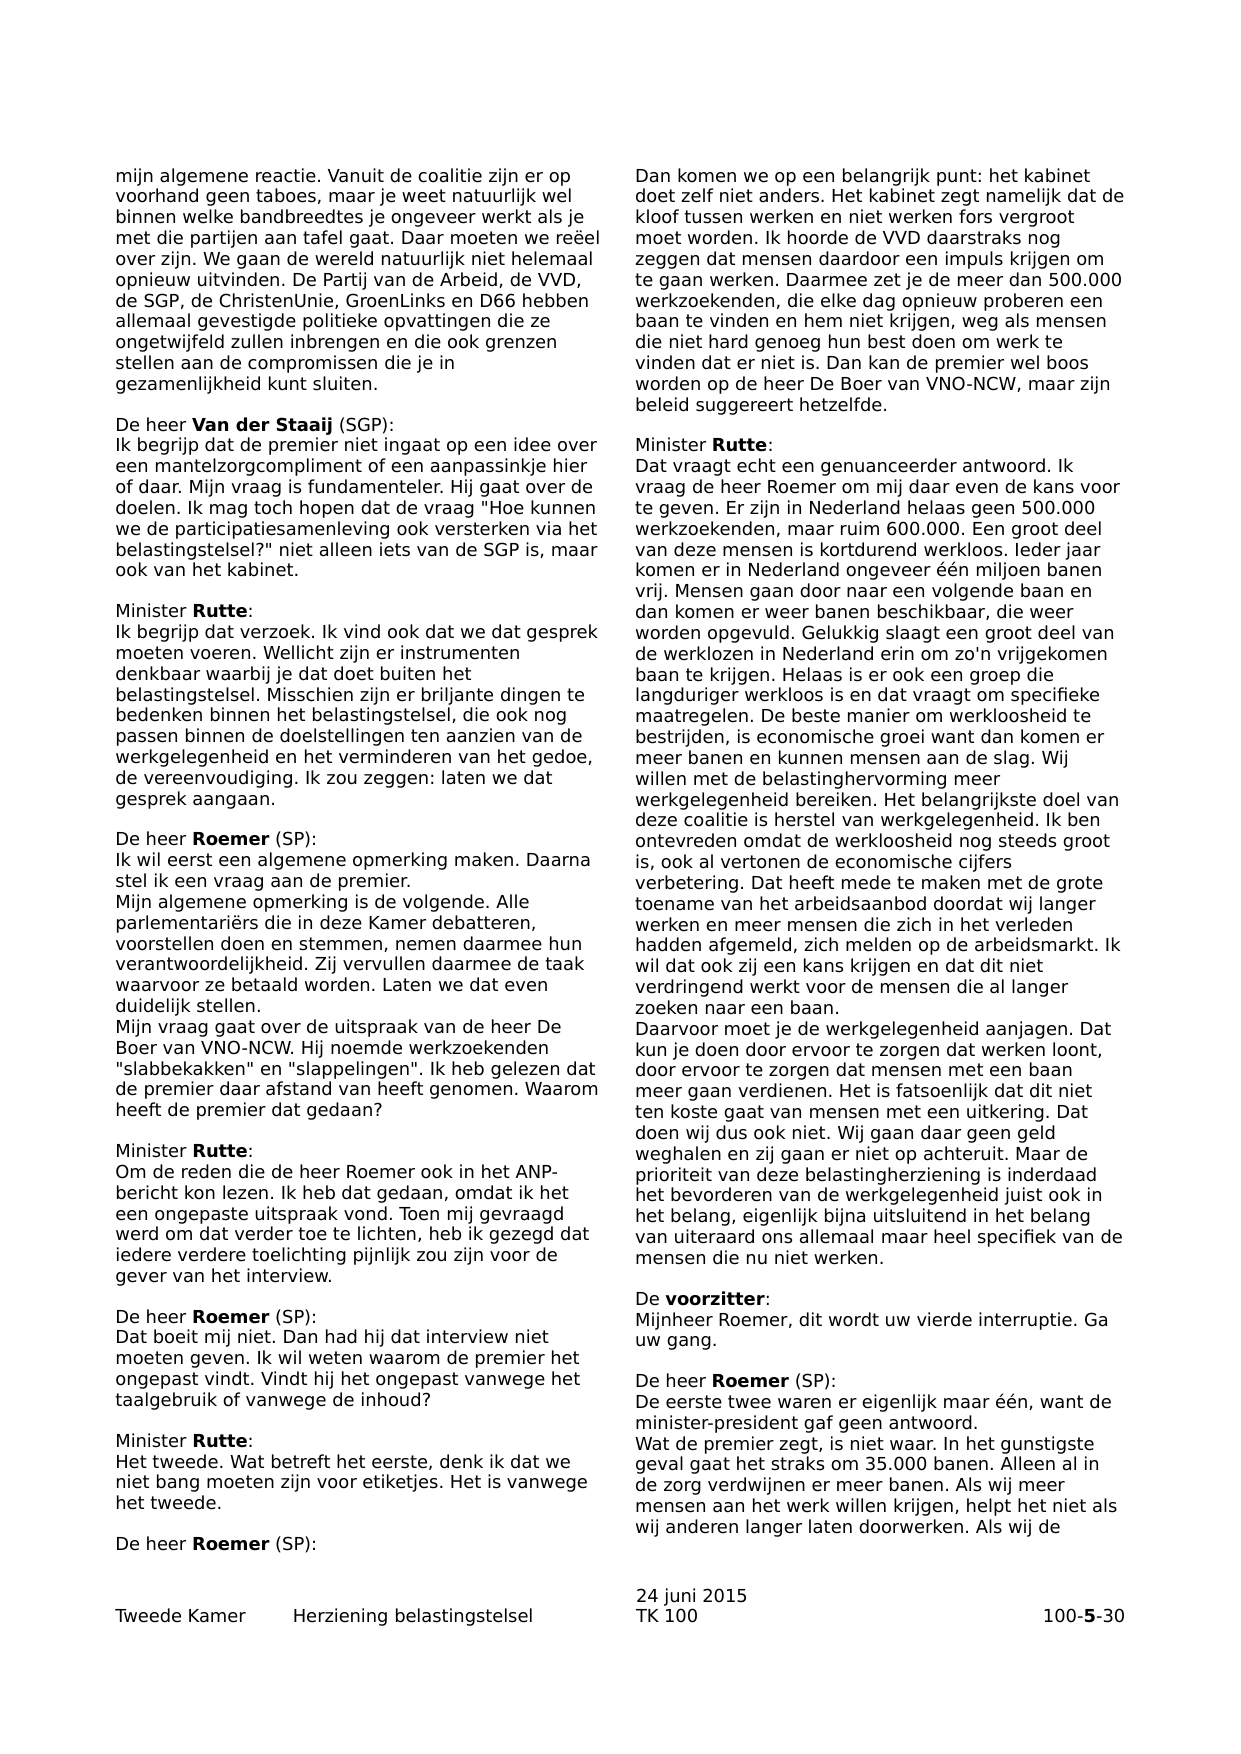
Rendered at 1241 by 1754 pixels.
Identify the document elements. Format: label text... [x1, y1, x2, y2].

text Mijnheer Roemer, dit wordt uw vierde interruptie. Ga uw gang. [635, 1309, 1125, 1351]
text Het tweede. Wat betreft het eerste, denk ik dat we niet bang moeten zijn voor etiketjes. Het is vanwege het tweede. [115, 1451, 605, 1514]
text De heer Roemer (SP): [115, 1534, 605, 1554]
text Ik begrijp dat verzoek. Ik vind ook dat we dat gesprek moeten voeren. Wellicht zijn er instrumenten denkbaar waarbij je dat doet buiten het belastingstelsel. Misschien zijn er briljante dingen te bedenken binnen het belastingstelsel, die ook nog passen binnen de doelstellingen ten aanzien van de werkgelegenheid en het verminderen van het gedoe, de vereenvoudiging. Ik zou zeggen: laten we dat gesprek aangaan. [115, 622, 605, 809]
text Minister Rutte: [115, 1141, 605, 1162]
text Om de reden die de heer Roemer ook in het ANP-bericht kon lezen. Ik heb dat gedaan, omdat ik het een ongepaste uitspraak vond. Toen mij gevraagd werd om dat verder toe te lichten, heb ik gezegd dat iedere verdere toelichting pijnlijk zou zijn voor de gever van het interview. [115, 1162, 605, 1287]
text Dan komen we op een belangrijk punt: het kabinet doet zelf niet anders. Het kabinet zegt namelijk dat de kloof tussen werken en niet werken fors vergroot moet worden. Ik hoorde de VVD daarstraks nog zeggen dat mensen daardoor een impuls krijgen om te gaan werken. Daarmee zet je de meer dan 500.000 werkzoekenden, die elke dag opnieuw proberen een baan te vinden en hem niet krijgen, weg als mensen die niet hard genoeg hun best doen om werk te vinden dat er niet is. Dan kan de premier wel boos worden op de heer De Boer van VNO-NCW, maar zijn beleid suggereert hetzelfde. [635, 165, 1125, 415]
text Daarvoor moet je de werkgelegenheid aanjagen. Dat kun je doen door ervoor te zorgen dat werken loont, door ervoor te zorgen dat mensen met een baan meer gaan verdienen. Het is fatsoenlijk dat dit niet ten koste gaat van mensen met een uitkering. Dat doen wij dus ook niet. Wij gaan daar geen geld weghalen en zij gaan er niet op achteruit. Maar de prioriteit van deze belastingherziening is inderdaad het bevorderen van de werkgelegenheid juist ook in het belang, eigenlijk bijna uitsluitend in het belang van uiteraard ons allemaal maar heel specifiek van de mensen die nu niet werken. [635, 1018, 1125, 1268]
text Mijn vraag gaat over de uitspraak van de heer De Boer van VNO-NCW. Hij noemde werkzoekenden "slabbekakken" en "slappelingen". Ik heb gelezen dat de premier daar afstand van heeft genomen. Waarom heeft de premier dat gedaan? [115, 1017, 605, 1121]
text Dat vraagt echt een genuanceerder antwoord. Ik vraag de heer Roemer om mij daar even de kans voor te geven. Er zijn in Nederland helaas geen 500.000 werkzoekenden, maar ruim 600.000. Een groot deel van deze mensen is kortdurend werkloos. Ieder jaar komen er in Nederland ongeveer één miljoen banen vrij. Mensen gaan door naar een volgende baan en dan komen er weer banen beschikbaar, die weer worden opgevuld. Gelukkig slaagt een groot deel van de werklozen in Nederland erin om zo'n vrijgekomen baan te krijgen. Helaas is er ook een groep die langduriger werkloos is en dat vraagt om specifieke maatregelen. De beste manier om werkloosheid te bestrijden, is economische groei want dan komen er meer banen en kunnen mensen aan de slag. Wij willen met de belastinghervorming meer werkgelegenheid bereiken. Het belangrijkste doel van deze coalitie is herstel van werkgelegenheid. Ik ben ontevreden omdat de werkloosheid nog steeds groot is, ook al vertonen de economische cijfers verbetering. Dat heeft mede te maken met de grote toename van het arbeidsaanbod doordat wij langer werken en meer mensen die zich in het verleden hadden afgemeld, zich melden op de arbeidsmarkt. Ik wil dat ook zij een kans krijgen en dat dit niet verdringend werkt voor de mensen die al langer zoeken naar een baan. [635, 456, 1125, 1018]
text Minister Rutte: [635, 435, 1125, 456]
text Mijn algemene opmerking is de volgende. Alle parlementariërs die in deze Kamer debatteren, voorstellen doen en stemmen, nemen daarmee hun verantwoordelijkheid. Zij vervullen daarmee de taak waarvoor ze betaald worden. Laten we dat even duidelijk stellen. [115, 892, 605, 1017]
text De voorzitter: [635, 1288, 1125, 1309]
text De eerste twee waren er eigenlijk maar één, want de minister-president gaf geen antwoord. [635, 1392, 1125, 1433]
text Ik wil eerst een algemene opmerking maken. Daarna stel ik een vraag aan de premier. [115, 850, 605, 892]
text De heer Roemer (SP): [115, 829, 605, 850]
text mijn algemene reactie. Vanuit de coalitie zijn er op voorhand geen taboes, maar je weet natuurlijk wel binnen welke bandbreedtes je ongeveer werkt als je met die partijen aan tafel gaat. Daar moeten we reëel over zijn. We gaan de wereld natuurlijk niet helemaal opnieuw uitvinden. De Partij van de Arbeid, de VVD, de SGP, de ChristenUnie, GroenLinks en D66 hebben allemaal gevestigde politieke opvattingen die ze ongetwijfeld zullen inbrengen en die ook grenzen stellen aan de compromissen die je in gezamenlijkheid kunt sluiten. [115, 165, 605, 394]
text De heer Van der Staaij (SGP): [115, 414, 605, 435]
text Dat boeit mij niet. Dan had hij dat interview niet moeten geven. Ik wil weten waarom de premier het ongepast vindt. Vindt hij het ongepast vanwege het taalgebruik of vanwege de inhoud? [115, 1327, 605, 1411]
text Ik begrijp dat de premier niet ingaat op een idee over een mantelzorgcompliment of een aanpassinkje hier of daar. Mijn vraag is fundamenteler. Hij gaat over de doelen. Ik mag toch hopen dat de vraag "Hoe kunnen we de participatiesamenleving ook versterken via het belastingstelsel?" niet alleen iets van de SGP is, maar ook van het kabinet. [115, 435, 605, 581]
text Wat de premier zegt, is niet waar. In het gunstigste geval gaat het straks om 35.000 banen. Alleen al in de zorg verdwijnen er meer banen. Als wij meer mensen aan het werk willen krijgen, helpt het niet als wij anderen langer laten doorwerken. Als wij de [635, 1433, 1125, 1537]
text De heer Roemer (SP): [115, 1307, 605, 1327]
text De heer Roemer (SP): [635, 1371, 1125, 1392]
text Minister Rutte: [115, 601, 605, 622]
text Minister Rutte: [115, 1431, 605, 1451]
